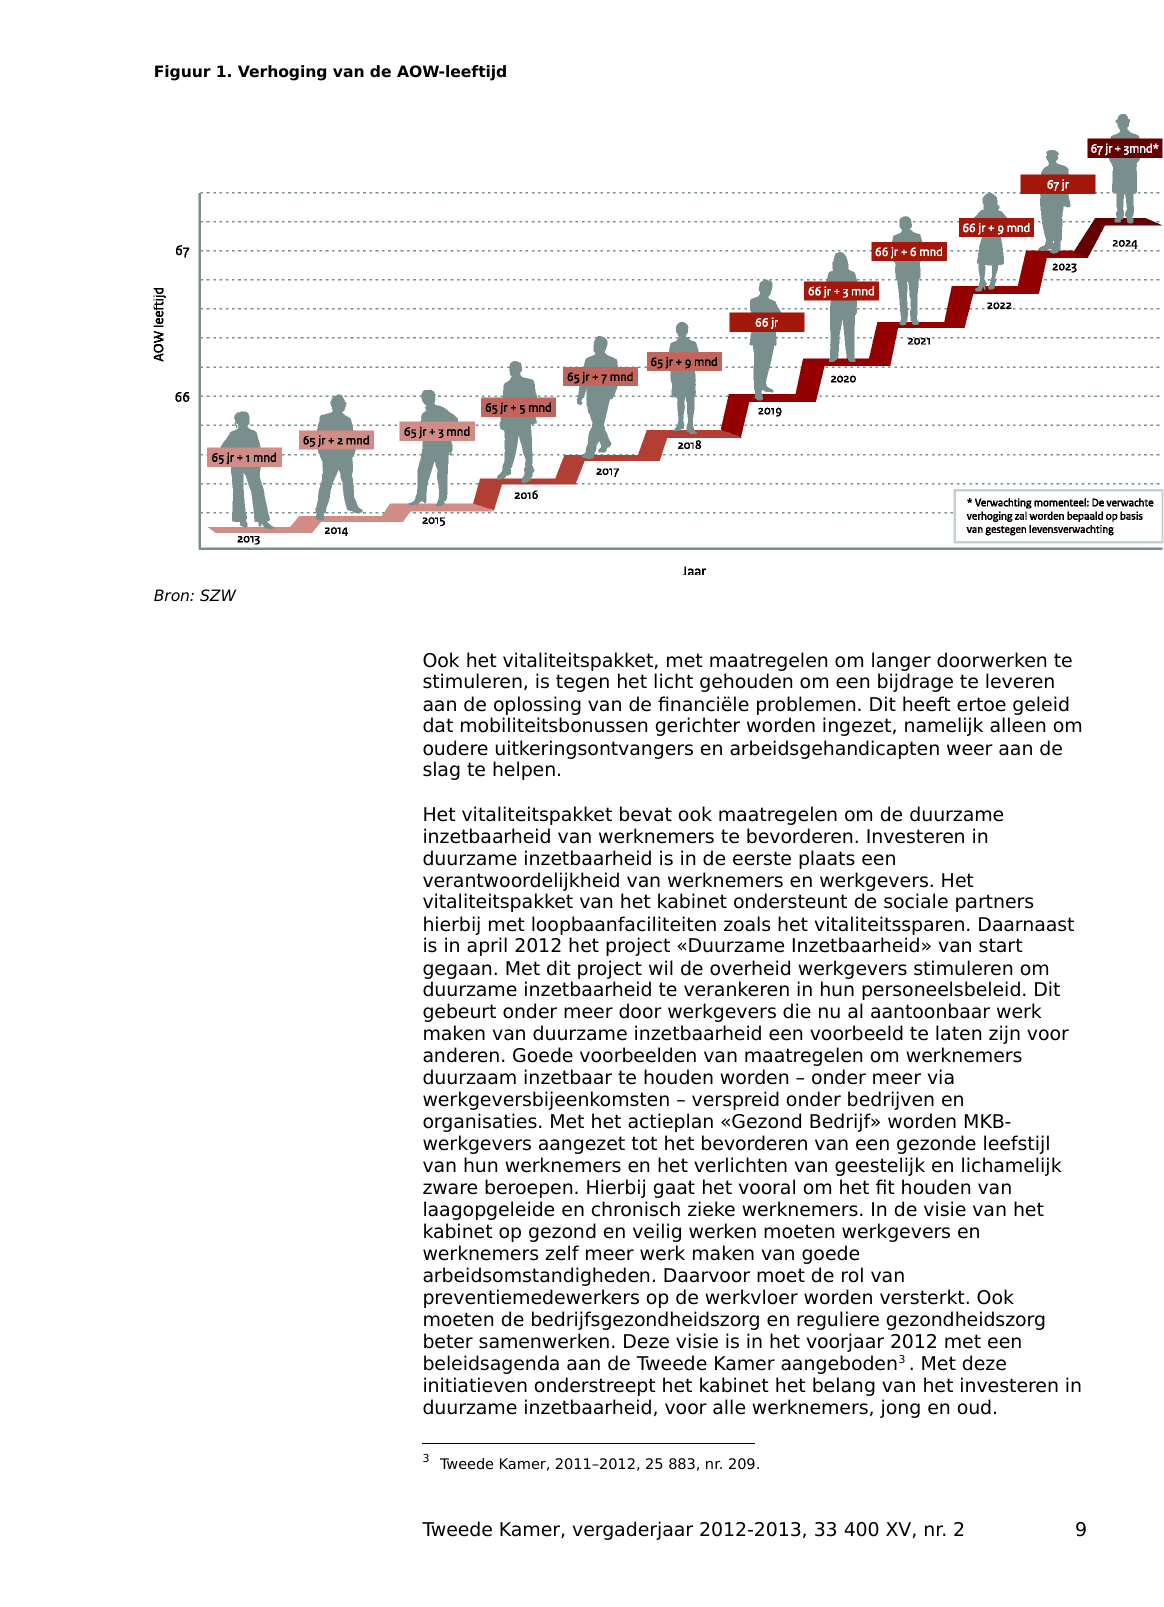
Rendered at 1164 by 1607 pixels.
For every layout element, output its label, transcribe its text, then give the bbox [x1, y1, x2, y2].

text Figuur 1. Verhoging van de AOW-leeftijd [153, 63, 1163, 81]
text Tweede Kamer, 2011–2012, 25 883, nr. 209. [422, 1452, 1087, 1474]
text Bron: SZW [153, 587, 1163, 605]
text Het vitaliteitspakket bevat ook maatregelen om de duurzame inzetbaarheid van werknemers te bevorderen. Investeren in duurzame inzetbaarheid is in de eerste plaats een verantwoordelijkheid van werknemers en werkgevers. Het vitaliteitspakket van het kabinet ondersteunt de sociale partners hierbij met loopbaanfaciliteiten zoals het vitaliteitssparen. Daarnaast is in april 2012 het project «Duurzame Inzetbaarheid» van start gegaan. Met dit project wil de overheid werkgevers stimuleren om duurzame inzetbaarheid te verankeren in hun personeelsbeleid. Dit gebeurt onder meer door werkgevers die nu al aantoonbaar werk maken van duurzame inzetbaarheid een voorbeeld te laten zijn voor anderen. Goede voorbeelden van maatregelen om werknemers duurzaam inzetbaar te houden worden – onder meer via werkgeversbijeenkomsten – verspreid onder bedrijven en organisaties. Met het actieplan «Gezond Bedrijf» worden MKB-werkgevers aangezet tot het bevorderen van een gezonde leefstijl van hun werknemers en het verlichten van geestelijk en lichamelijk zware beroepen. Hierbij gaat het vooral om het fit houden van laagopgeleide en chronisch zieke werknemers. In de visie van het kabinet op gezond en veilig werken moeten werkgevers en werknemers zelf meer werk maken van goede arbeidsomstandigheden. Daarvoor moet de rol van preventiemedewerkers op de werkvloer worden versterkt. Ook moeten de bedrijfsgezondheidszorg en reguliere gezondheidszorg beter samenwerken. Deze visie is in het voorjaar 2012 met een beleidsagenda aan de Tweede Kamer aangeboden. Met deze initiatieven onderstreept het kabinet het belang van het investeren in duurzame inzetbaarheid, voor alle werknemers, jong en oud. [422, 803, 1087, 1419]
picture [153, 114, 1164, 576]
text Ook het vitaliteitspakket, met maatregelen om langer doorwerken te stimuleren, is tegen het licht gehouden om een bijdrage te leveren aan de oplossing van de financiële problemen. Dit heeft ertoe geleid dat mobiliteitsbonussen gerichter worden ingezet, namelijk alleen om oudere uitkeringsontvangers en arbeidsgehandicapten weer aan de slag te helpen. [422, 649, 1087, 781]
